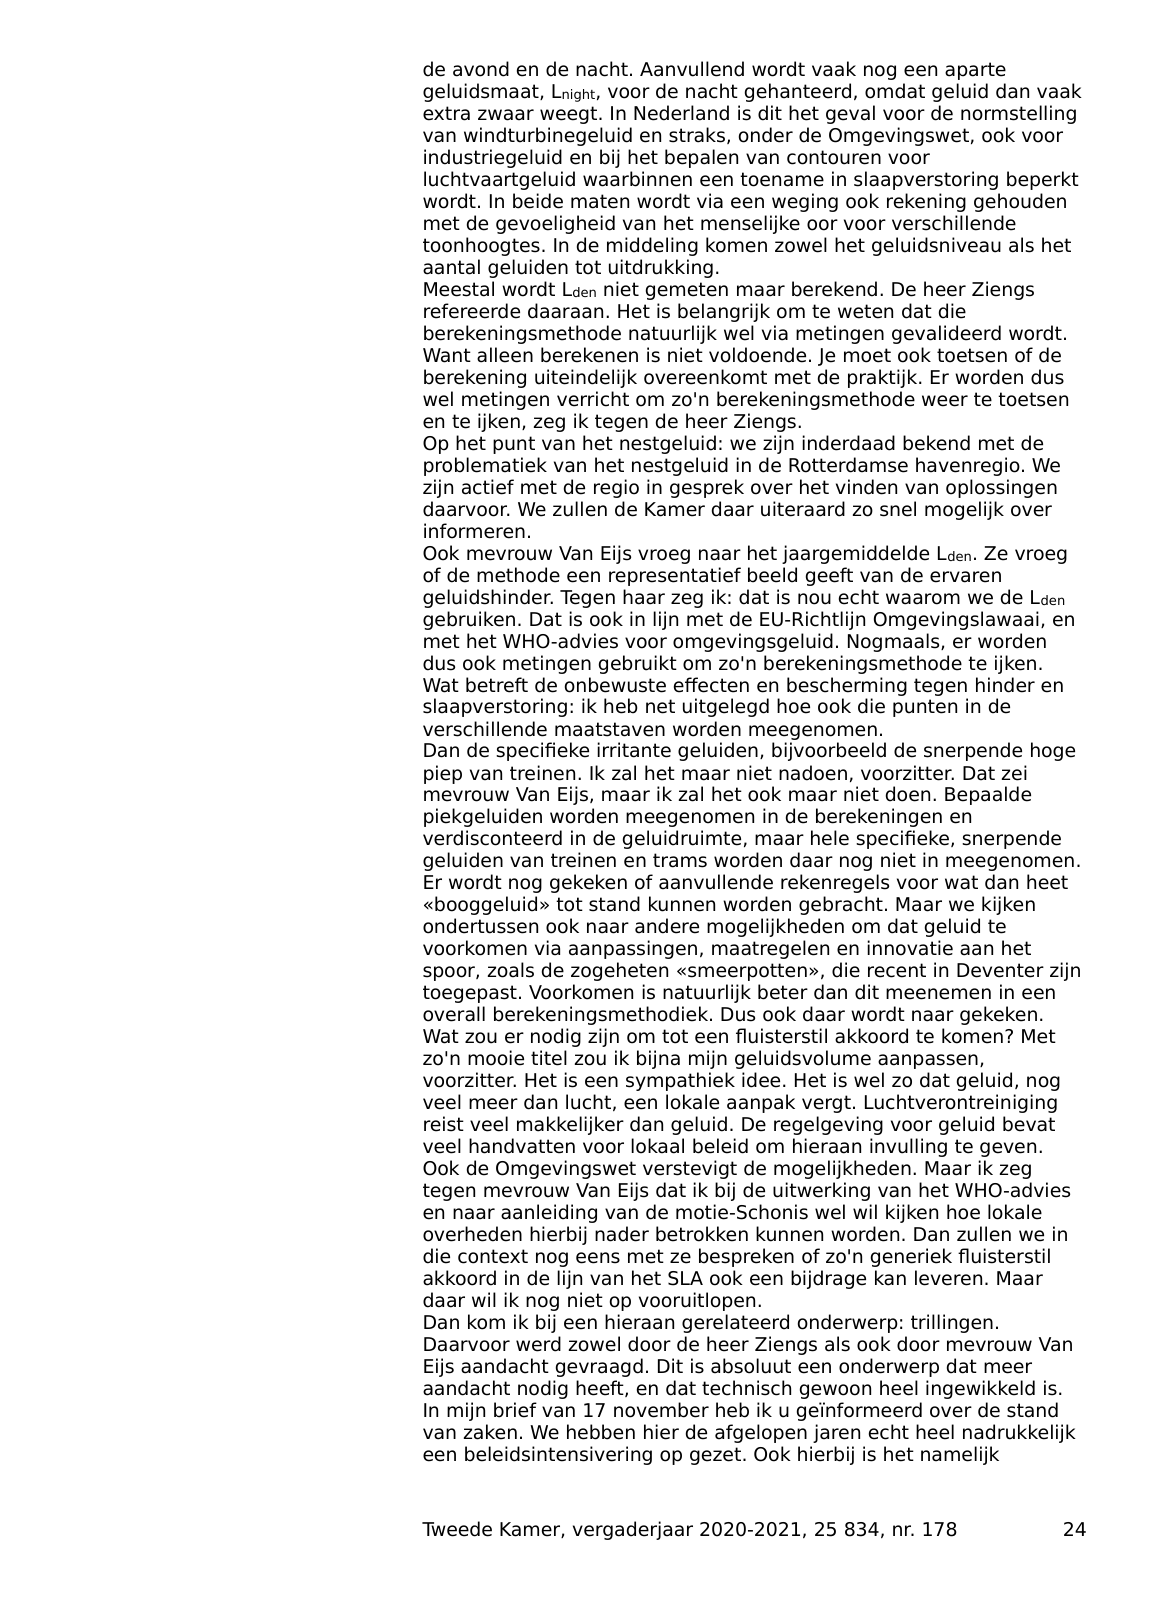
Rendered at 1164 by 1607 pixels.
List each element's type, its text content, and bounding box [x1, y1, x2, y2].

text Wat zou er nodig zijn om tot een fluisterstil akkoord te komen? Met zo'n mooie titel zou ik bijna mijn geluidsvolume aanpassen, voorzitter. Het is een sympathiek idee. Het is wel zo dat geluid, nog veel meer dan lucht, een lokale aanpak vergt. Luchtverontreiniging reist veel makkelijker dan geluid. De regelgeving voor geluid bevat veel handvatten voor lokaal beleid om hieraan invulling te geven. Ook de Omgevingswet verstevigt de mogelijkheden. Maar ik zeg tegen mevrouw Van Eijs dat ik bij de uitwerking van het WHO-advies en naar aanleiding van de motie-Schonis wel wil kijken hoe lokale overheden hierbij nader betrokken kunnen worden. Dan zullen we in die context nog eens met ze bespreken of zo'n generiek fluisterstil akkoord in de lijn van het SLA ook een bijdrage kan leveren. Maar daar wil ik nog niet op vooruitlopen. [422, 1026, 1087, 1312]
text Dan de specifieke irritante geluiden, bijvoorbeeld de snerpende hoge piep van treinen. Ik zal het maar niet nadoen, voorzitter. Dat zei mevrouw Van Eijs, maar ik zal het ook maar niet doen. Bepaalde piekgeluiden worden meegenomen in de berekeningen en verdisconteerd in de geluidruimte, maar hele specifieke, snerpende geluiden van treinen en trams worden daar nog niet in meegenomen. Er wordt nog gekeken of aanvullende rekenregels voor wat dan heet «booggeluid» tot stand kunnen worden gebracht. Maar we kijken ondertussen ook naar andere mogelijkheden om dat geluid te voorkomen via aanpassingen, maatregelen en innovatie aan het spoor, zoals de zogeheten «smeerpotten», die recent in Deventer zijn toegepast. Voorkomen is natuurlijk beter dan dit meenemen in een overall berekeningsmethodiek. Dus ook daar wordt naar gekeken. [422, 740, 1087, 1026]
text Meestal wordt Lden niet gemeten maar berekend. De heer Ziengs refereerde daaraan. Het is belangrijk om te weten dat die berekeningsmethode natuurlijk wel via metingen gevalideerd wordt. Want alleen berekenen is niet voldoende. Je moet ook toetsen of de berekening uiteindelijk overeenkomt met de praktijk. Er worden dus wel metingen verricht om zo'n berekeningsmethode weer te toetsen en te ijken, zeg ik tegen de heer Ziengs. [422, 279, 1087, 433]
text Dan kom ik bij een hieraan gerelateerd onderwerp: trillingen. Daarvoor werd zowel door de heer Ziengs als ook door mevrouw Van Eijs aandacht gevraagd. Dit is absoluut een onderwerp dat meer aandacht nodig heeft, en dat technisch gewoon heel ingewikkeld is. In mijn brief van 17 november heb ik u geïnformeerd over de stand van zaken. We hebben hier de afgelopen jaren echt heel nadrukkelijk een beleidsintensivering op gezet. Ook hierbij is het namelijk [422, 1312, 1087, 1466]
text de avond en de nacht. Aanvullend wordt vaak nog een aparte geluidsmaat, Lnight, voor de nacht gehanteerd, omdat geluid dan vaak extra zwaar weegt. In Nederland is dit het geval voor de normstelling van windturbinegeluid en straks, onder de Omgevingswet, ook voor industriegeluid en bij het bepalen van contouren voor luchtvaartgeluid waarbinnen een toename in slaapverstoring beperkt wordt. In beide maten wordt via een weging ook rekening gehouden met de gevoeligheid van het menselijke oor voor verschillende toonhoogtes. In de middeling komen zowel het geluidsniveau als het aantal geluiden tot uitdrukking. [422, 59, 1087, 279]
text Op het punt van het nestgeluid: we zijn inderdaad bekend met de problematiek van het nestgeluid in de Rotterdamse havenregio. We zijn actief met de regio in gesprek over het vinden van oplossingen daarvoor. We zullen de Kamer daar uiteraard zo snel mogelijk over informeren. [422, 433, 1087, 543]
text Ook mevrouw Van Eijs vroeg naar het jaargemiddelde Lden. Ze vroeg of de methode een representatief beeld geeft van de ervaren geluidshinder. Tegen haar zeg ik: dat is nou echt waarom we de Lden gebruiken. Dat is ook in lijn met de EU-Richtlijn Omgevingslawaai, en met het WHO-advies voor omgevingsgeluid. Nogmaals, er worden dus ook metingen gebruikt om zo'n berekeningsmethode te ijken. [422, 543, 1087, 674]
text Wat betreft de onbewuste effecten en bescherming tegen hinder en slaapverstoring: ik heb net uitgelegd hoe ook die punten in de verschillende maatstaven worden meegenomen. [422, 674, 1087, 740]
